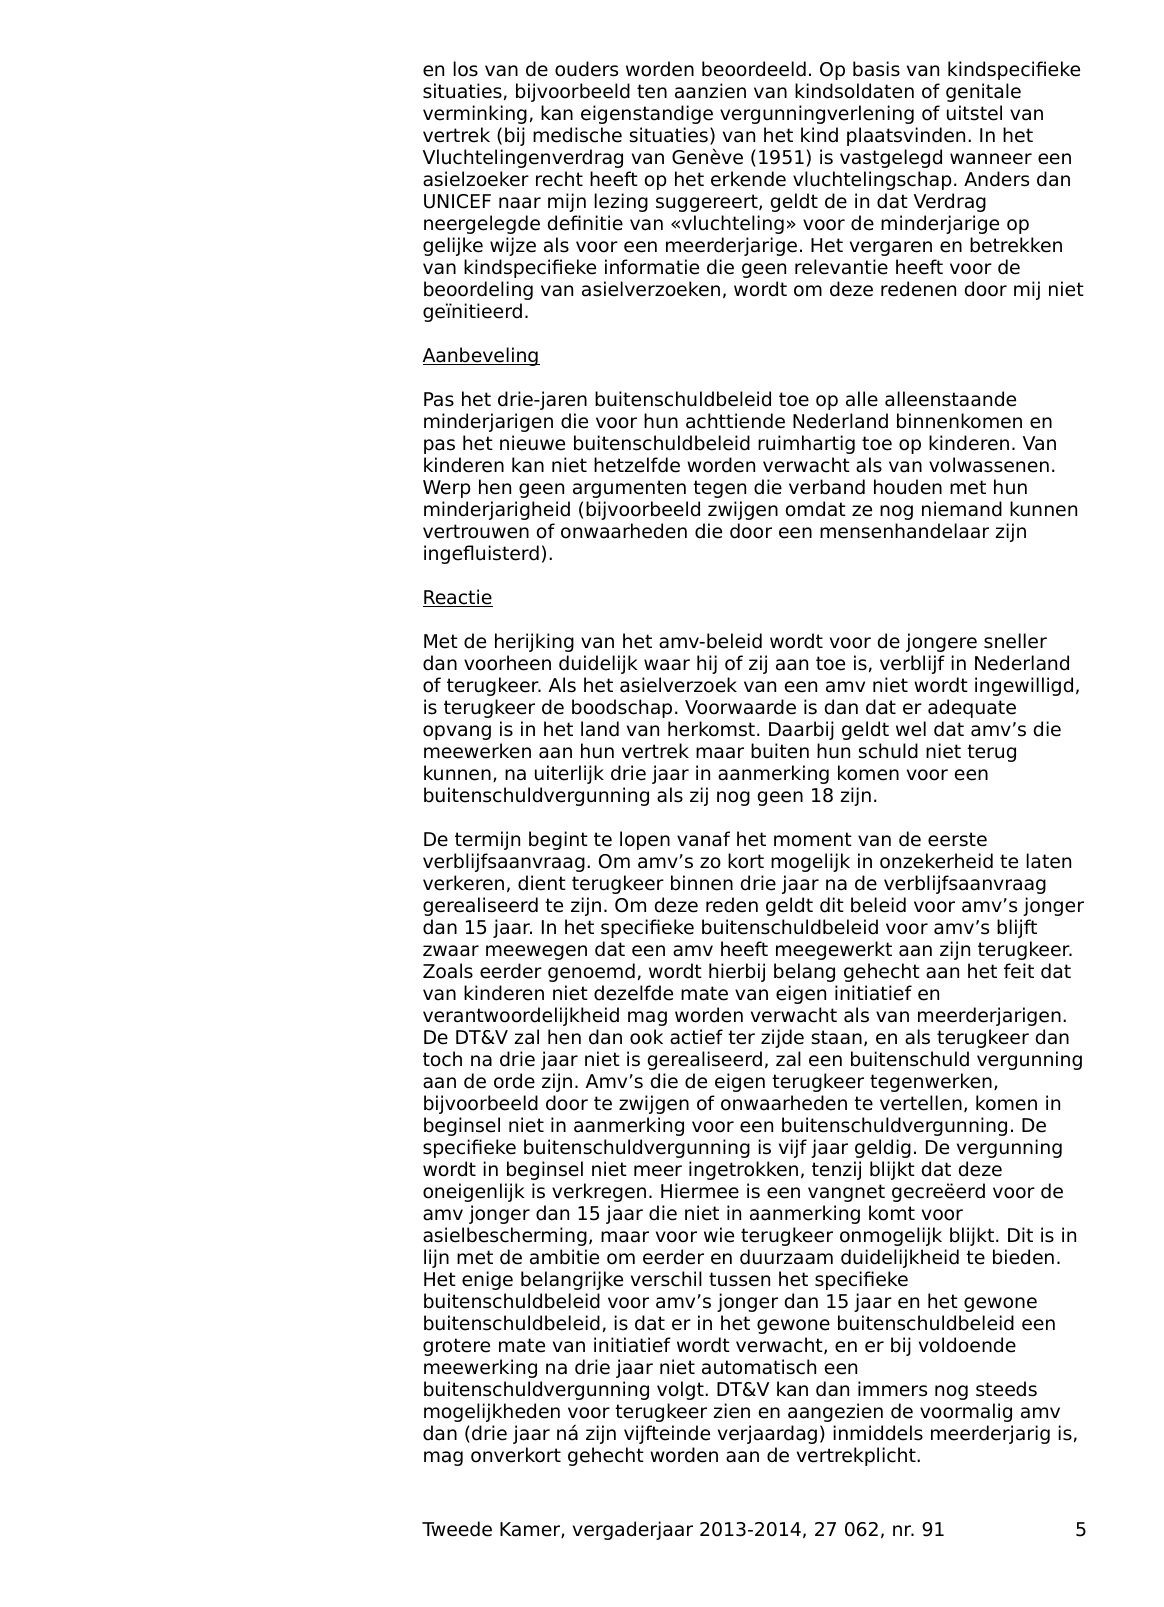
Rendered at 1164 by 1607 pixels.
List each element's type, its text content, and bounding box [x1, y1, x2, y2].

subtitle Aanbeveling [422, 345, 1087, 367]
text Pas het drie-jaren buitenschuldbeleid toe op alle alleenstaande minderjarigen die voor hun achttiende Nederland binnenkomen en pas het nieuwe buitenschuldbeleid ruimhartig toe op kinderen. Van kinderen kan niet hetzelfde worden verwacht als van volwassenen. Werp hen geen argumenten tegen die verband houden met hun minderjarigheid (bijvoorbeeld zwijgen omdat ze nog niemand kunnen vertrouwen of onwaarheden die door een mensenhandelaar zijn ingefluisterd). [422, 389, 1087, 565]
text De termijn begint te lopen vanaf het moment van de eerste verblijfsaanvraag. Om amv’s zo kort mogelijk in onzekerheid te laten verkeren, dient terugkeer binnen drie jaar na de verblijfsaanvraag gerealiseerd te zijn. Om deze reden geldt dit beleid voor amv’s jonger dan 15 jaar. In het specifieke buitenschuldbeleid voor amv’s blijft zwaar meewegen dat een amv heeft meegewerkt aan zijn terugkeer. Zoals eerder genoemd, wordt hierbij belang gehecht aan het feit dat van kinderen niet dezelfde mate van eigen initiatief en verantwoordelijkheid mag worden verwacht als van meerderjarigen. De DT&V zal hen dan ook actief ter zijde staan, en als terugkeer dan toch na drie jaar niet is gerealiseerd, zal een buitenschuld vergunning aan de orde zijn. Amv’s die de eigen terugkeer tegenwerken, bijvoorbeeld door te zwijgen of onwaarheden te vertellen, komen in beginsel niet in aanmerking voor een buitenschuldvergunning. De specifieke buitenschuldvergunning is vijf jaar geldig. De vergunning wordt in beginsel niet meer ingetrokken, tenzij blijkt dat deze oneigenlijk is verkregen. Hiermee is een vangnet gecreëerd voor de amv jonger dan 15 jaar die niet in aanmerking komt voor asielbescherming, maar voor wie terugkeer onmogelijk blijkt. Dit is in lijn met de ambitie om eerder en duurzaam duidelijkheid te bieden. Het enige belangrijke verschil tussen het specifieke buitenschuldbeleid voor amv’s jonger dan 15 jaar en het gewone buitenschuldbeleid, is dat er in het gewone buitenschuldbeleid een grotere mate van initiatief wordt verwacht, en er bij voldoende meewerking na drie jaar niet automatisch een buitenschuldvergunning volgt. DT&V kan dan immers nog steeds mogelijkheden voor terugkeer zien en aangezien de voormalig amv dan (drie jaar ná zijn vijfteinde verjaardag) inmiddels meerderjarig is, mag onverkort gehecht worden aan de vertrekplicht. [422, 829, 1087, 1467]
subtitle Reactie [422, 587, 1087, 609]
text Met de herijking van het amv-beleid wordt voor de jongere sneller dan voorheen duidelijk waar hij of zij aan toe is, verblijf in Nederland of terugkeer. Als het asielverzoek van een amv niet wordt ingewilligd, is terugkeer de boodschap. Voorwaarde is dan dat er adequate opvang is in het land van herkomst. Daarbij geldt wel dat amv’s die meewerken aan hun vertrek maar buiten hun schuld niet terug kunnen, na uiterlijk drie jaar in aanmerking komen voor een buitenschuldvergunning als zij nog geen 18 zijn. [422, 631, 1087, 807]
text en los van de ouders worden beoordeeld. Op basis van kindspecifieke situaties, bijvoorbeeld ten aanzien van kindsoldaten of genitale verminking, kan eigenstandige vergunningverlening of uitstel van vertrek (bij medische situaties) van het kind plaatsvinden. In het Vluchtelingenverdrag van Genève (1951) is vastgelegd wanneer een asielzoeker recht heeft op het erkende vluchtelingschap. Anders dan UNICEF naar mijn lezing suggereert, geldt de in dat Verdrag neergelegde definitie van «vluchteling» voor de minderjarige op gelijke wijze als voor een meerderjarige. Het vergaren en betrekken van kindspecifieke informatie die geen relevantie heeft voor de beoordeling van asielverzoeken, wordt om deze redenen door mij niet geïnitieerd. [422, 59, 1087, 323]
